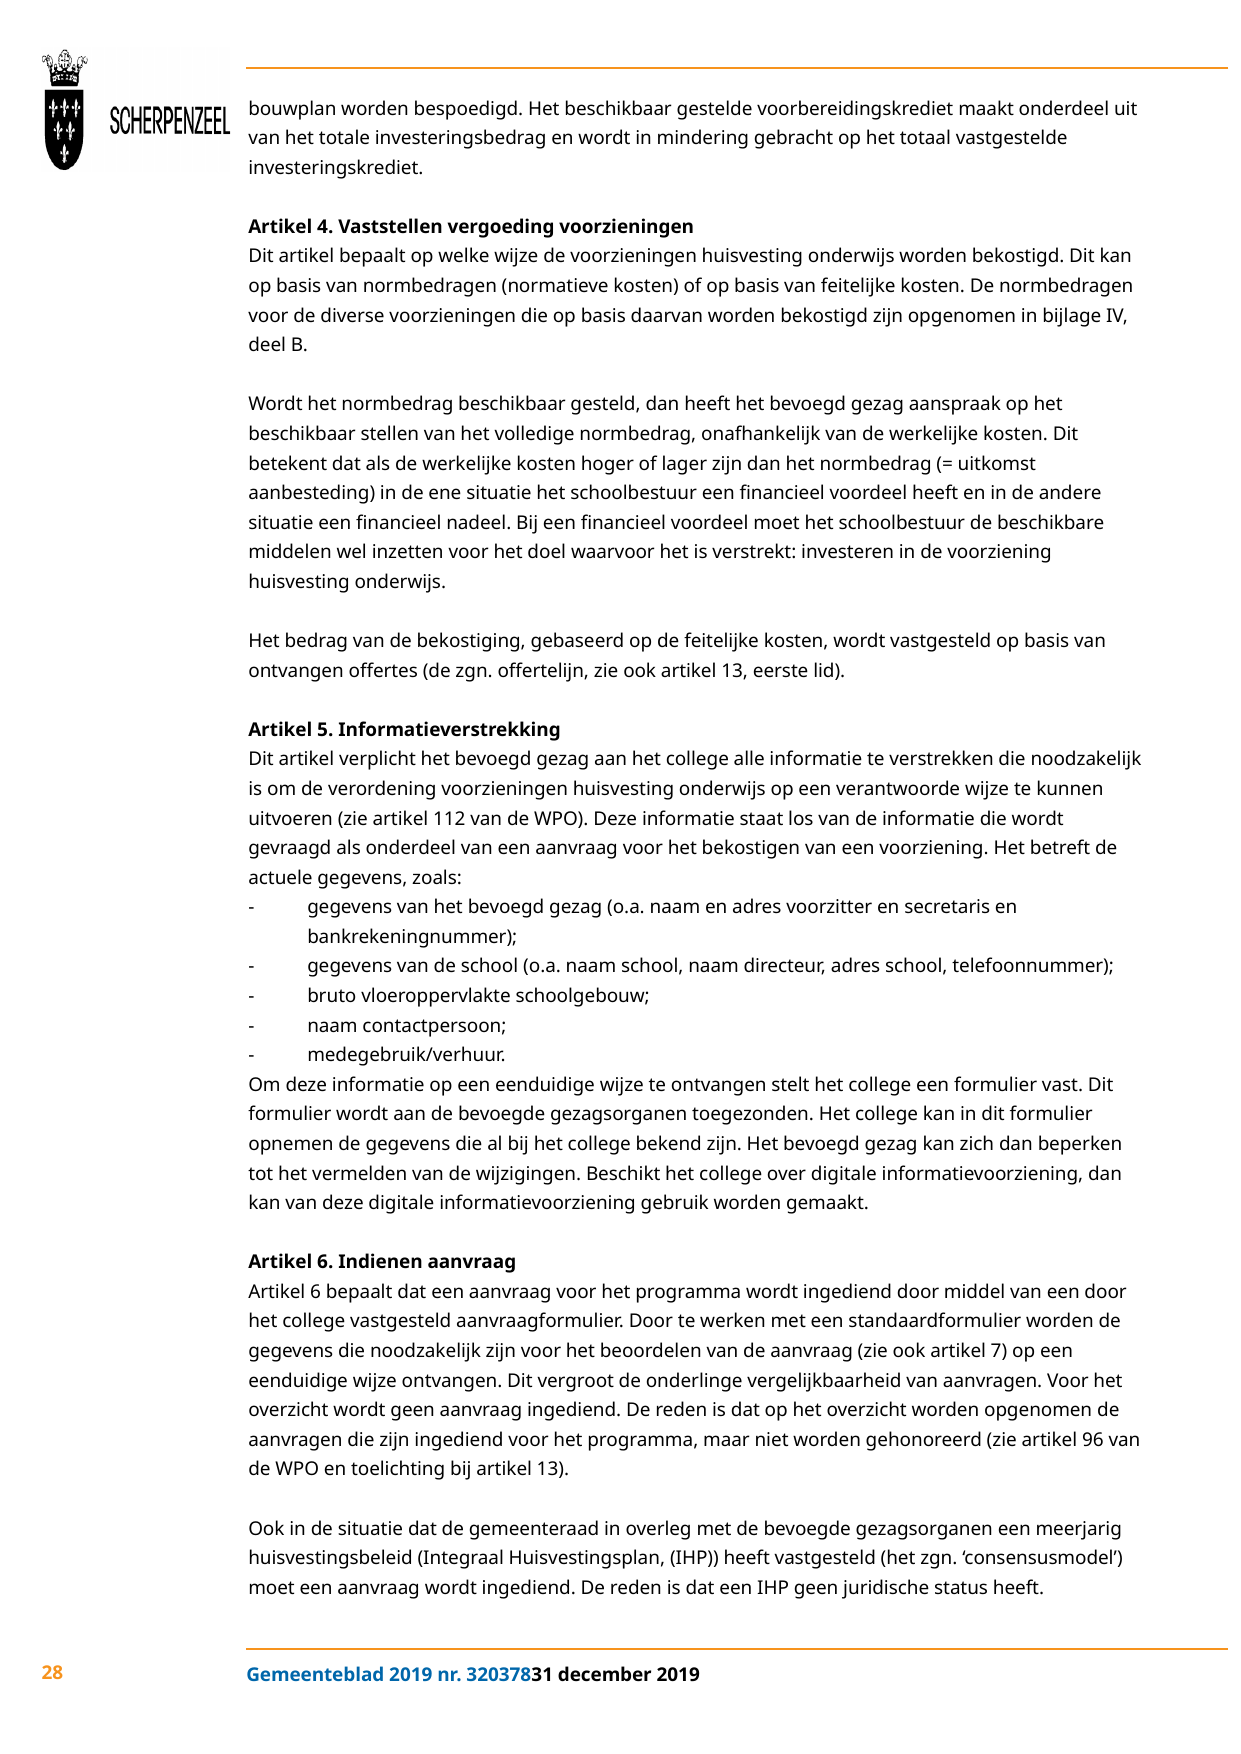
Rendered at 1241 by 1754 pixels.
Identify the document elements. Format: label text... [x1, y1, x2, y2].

picture [41, 47, 231, 172]
text bouwplan worden bespoedigd. Het beschikbaar gestelde voorbereidingskrediet maakt onderdeel uit van het totale investeringsbedrag en wordt in mindering gebracht op het totaal vastgestelde investeringskrediet. [248, 95, 1152, 180]
list gegevens van de school (o.a. naam school, naam directeur, adres school, telefoonnummer); [248, 953, 1152, 978]
text Artikel 6 bepaalt dat een aanvraag voor het programma wordt ingediend door middel van een door het college vastgesteld aanvraagformulier. Door te werken met een standaardformulier worden de gegevens die noodzakelijk zijn voor het beoordelen van de aanvraag (zie ook artikel 7) op een eenduidige wijze ontvangen. Dit vergroot de onderlinge vergelijkbaarheid van aanvragen. Voor het overzicht wordt geen aanvraag ingediend. De reden is dat op het overzicht worden opgenomen de aanvragen die zijn ingediend voor het programma, maar niet worden gehonoreerd (zie artikel 96 van de WPO en toelichting bij artikel 13). [248, 1278, 1152, 1481]
text Artikel 6. Indienen aanvraag [248, 1248, 1152, 1274]
text Artikel 5. Informatieverstrekking [248, 716, 1152, 742]
text Dit artikel bepaalt op welke wijze de voorzieningen huisvesting onderwijs worden bekostigd. Dit kan op basis van normbedragen (normatieve kosten) of op basis van feitelijke kosten. De normbedragen voor de diverse voorzieningen die op basis daarvan worden bekostigd zijn opgenomen in bijlage IV, deel B. [248, 243, 1152, 357]
text Wordt het normbedrag beschikbaar gesteld, dan heeft het bevoegd gezag aanspraak op het beschikbaar stellen van het volledige normbedrag, onafhankelijk van de werkelijke kosten. Dit betekent dat als de werkelijke kosten hoger of lager zijn dan het normbedrag (= uitkomst aanbesteding) in de ene situatie het schoolbestuur een financieel voordeel heeft en in de andere situatie een financieel nadeel. Bij een financieel voordeel moet het schoolbestuur de beschikbare middelen wel inzetten voor het doel waarvoor het is verstrekt: investeren in de voorziening huisvesting onderwijs. [248, 391, 1152, 594]
text Artikel 4. Vaststellen vergoeding voorzieningen [248, 213, 1152, 239]
list naam contactpersoon; [248, 1012, 1152, 1038]
text Om deze informatie op een eenduidige wijze te ontvangen stelt het college een formulier vast. Dit formulier wordt aan de bevoegde gezagsorganen toegezonden. Het college kan in dit formulier opnemen de gegevens die al bij het college bekend zijn. Het bevoegd gezag kan zich dan beperken tot het vermelden van de wijzigingen. Beschikt het college over digitale informatievoorziening, dan kan van deze digitale informatievoorziening gebruik worden gemaakt. [248, 1071, 1152, 1215]
list medegebruik/verhuur. [248, 1041, 1152, 1067]
list gegevens van het bevoegd gezag (o.a. naam en adres voorzitter en secretaris en bankrekeningnummer); [248, 893, 1152, 949]
text Dit artikel verplicht het bevoegd gezag aan het college alle informatie te verstrekken die noodzakelijk is om de verordening voorzieningen huisvesting onderwijs op een verantwoorde wijze te kunnen uitvoeren (zie artikel 112 van de WPO). Deze informatie staat los van de informatie die wordt gevraagd als onderdeel van een aanvraag voor het bekostigen van een voorziening. Het betreft de actuele gegevens, zoals: [248, 746, 1152, 890]
text Ook in de situatie dat de gemeenteraad in overleg met de bevoegde gezagsorganen een meerjarig huisvestingsbeleid (Integraal Huisvestingsplan, (IHP)) heeft vastgesteld (het zgn. ‘consensusmodel’) moet een aanvraag wordt ingediend. De reden is dat een IHP geen juridische status heeft. [248, 1515, 1152, 1600]
list bruto vloeroppervlakte schoolgebouw; [248, 982, 1152, 1008]
text Het bedrag van de bekostiging, gebaseerd op de feitelijke kosten, wordt vastgesteld op basis van ontvangen offertes (de zgn. offertelijn, zie ook artikel 13, eerste lid). [248, 627, 1152, 683]
